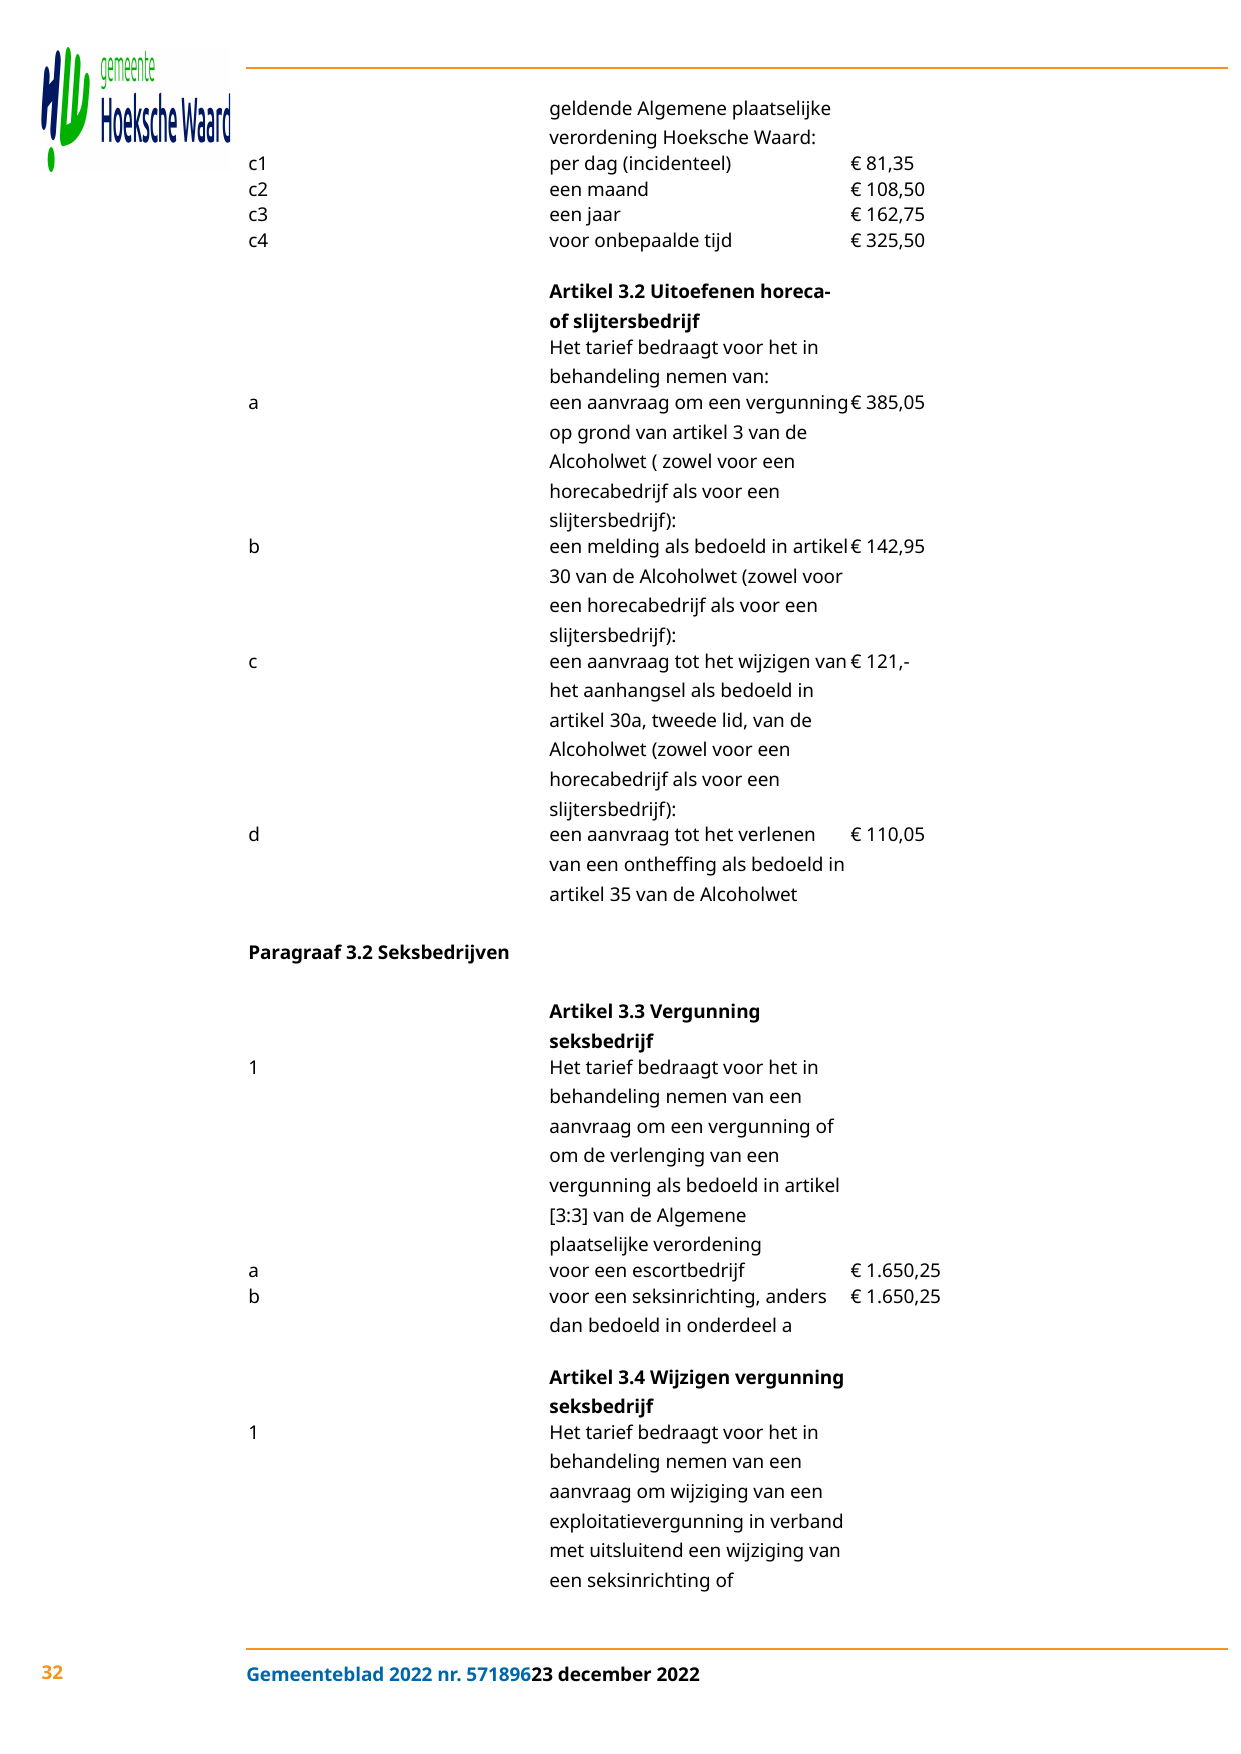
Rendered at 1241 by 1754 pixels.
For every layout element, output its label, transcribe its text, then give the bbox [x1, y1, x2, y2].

table_cell 1 [248, 1419, 549, 1593]
table_cell € 81,35 [850, 150, 1152, 176]
table_cell € 162,75 [850, 202, 1152, 227]
table_cell een melding als bedoeld in artikel 30 van de Alcoholwet (zowel voor een horecabedrijf als voor een slijtersbedrijf): [549, 534, 850, 648]
table_cell € 1.650,25 [850, 1257, 1152, 1283]
table_cell € 325,50 [850, 227, 1152, 253]
table_cell Artikel 3.2 Uitoefenen horeca- of slijtersbedrijf [549, 279, 850, 334]
table_cell Artikel 3.4 Wijzigen vergunning seksbedrijf [549, 1364, 850, 1419]
table_cell een maand [549, 176, 850, 202]
table_header [850, 999, 1152, 1054]
table_cell € 110,05 [850, 822, 1152, 906]
table_cell [850, 1054, 1152, 1257]
table_cell [549, 1338, 850, 1364]
table_cell [850, 334, 1152, 389]
table_cell een aanvraag tot het verlenen van een ontheffing als bedoeld in artikel 35 van de Alcoholwet [549, 822, 850, 906]
table_cell Het tarief bedraagt voor het in behandeling nemen van een aanvraag om wijziging van een exploitatievergunning in verband met uitsluitend een wijziging van een seksinrichting of [549, 1419, 850, 1593]
table_cell voor een seksinrichting, anders dan bedoeld in onderdeel a [549, 1283, 850, 1338]
table_cell a [248, 1257, 549, 1283]
table_cell [248, 1364, 549, 1419]
table_header [248, 999, 549, 1054]
text Paragraaf 3.2 Seksbedrijven [248, 939, 1152, 965]
table_cell per dag (incidenteel) [549, 150, 850, 176]
table_cell een aanvraag om een vergunning op grond van artikel 3 van de Alcoholwet ( zowel voor een horecabedrijf als voor een slijtersbedrijf): [549, 389, 850, 533]
table_cell [850, 95, 1152, 150]
table_cell € 1.650,25 [850, 1283, 1152, 1338]
table_cell [850, 279, 1152, 334]
table_cell b [248, 534, 549, 648]
table_cell een aanvraag tot het wijzigen van het aanhangsel als bedoeld in artikel 30a, tweede lid, van de Alcoholwet (zowel voor een horecabedrijf als voor een slijtersbedrijf): [549, 648, 850, 822]
table_cell € 142,95 [850, 534, 1152, 648]
table_cell a [248, 389, 549, 533]
table_cell [248, 95, 549, 150]
table_cell voor onbepaalde tijd [549, 227, 850, 253]
table_cell geldende Algemene plaatselijke verordening Hoeksche Waard: [549, 95, 850, 150]
table_cell b [248, 1283, 549, 1338]
table_cell d [248, 822, 549, 906]
table_cell € 385,05 [850, 389, 1152, 533]
table_cell c [248, 648, 549, 822]
table_cell [850, 1419, 1152, 1593]
table_cell € 108,50 [850, 176, 1152, 202]
table_cell c4 [248, 227, 549, 253]
picture [41, 47, 231, 172]
table_header Artikel 3.3 Vergunning seksbedrijf [549, 999, 850, 1054]
table_cell 1 [248, 1054, 549, 1257]
table_cell [248, 334, 549, 389]
table_cell € 121,- [850, 648, 1152, 822]
table_cell [850, 1364, 1152, 1419]
table_cell [248, 1338, 549, 1364]
table_cell [549, 253, 850, 279]
table_cell [850, 1338, 1152, 1364]
table_cell c3 [248, 202, 549, 227]
table_cell [248, 279, 549, 334]
table_cell Het tarief bedraagt voor het in behandeling nemen van: [549, 334, 850, 389]
table_cell [850, 253, 1152, 279]
table_cell c1 [248, 150, 549, 176]
table_cell [248, 253, 549, 279]
table_cell een jaar [549, 202, 850, 227]
table_cell voor een escortbedrijf [549, 1257, 850, 1283]
table_cell c2 [248, 176, 549, 202]
table_cell Het tarief bedraagt voor het in behandeling nemen van een aanvraag om een vergunning of om de verlenging van een vergunning als bedoeld in artikel [3:3] van de Algemene plaatselijke verordening [549, 1054, 850, 1257]
